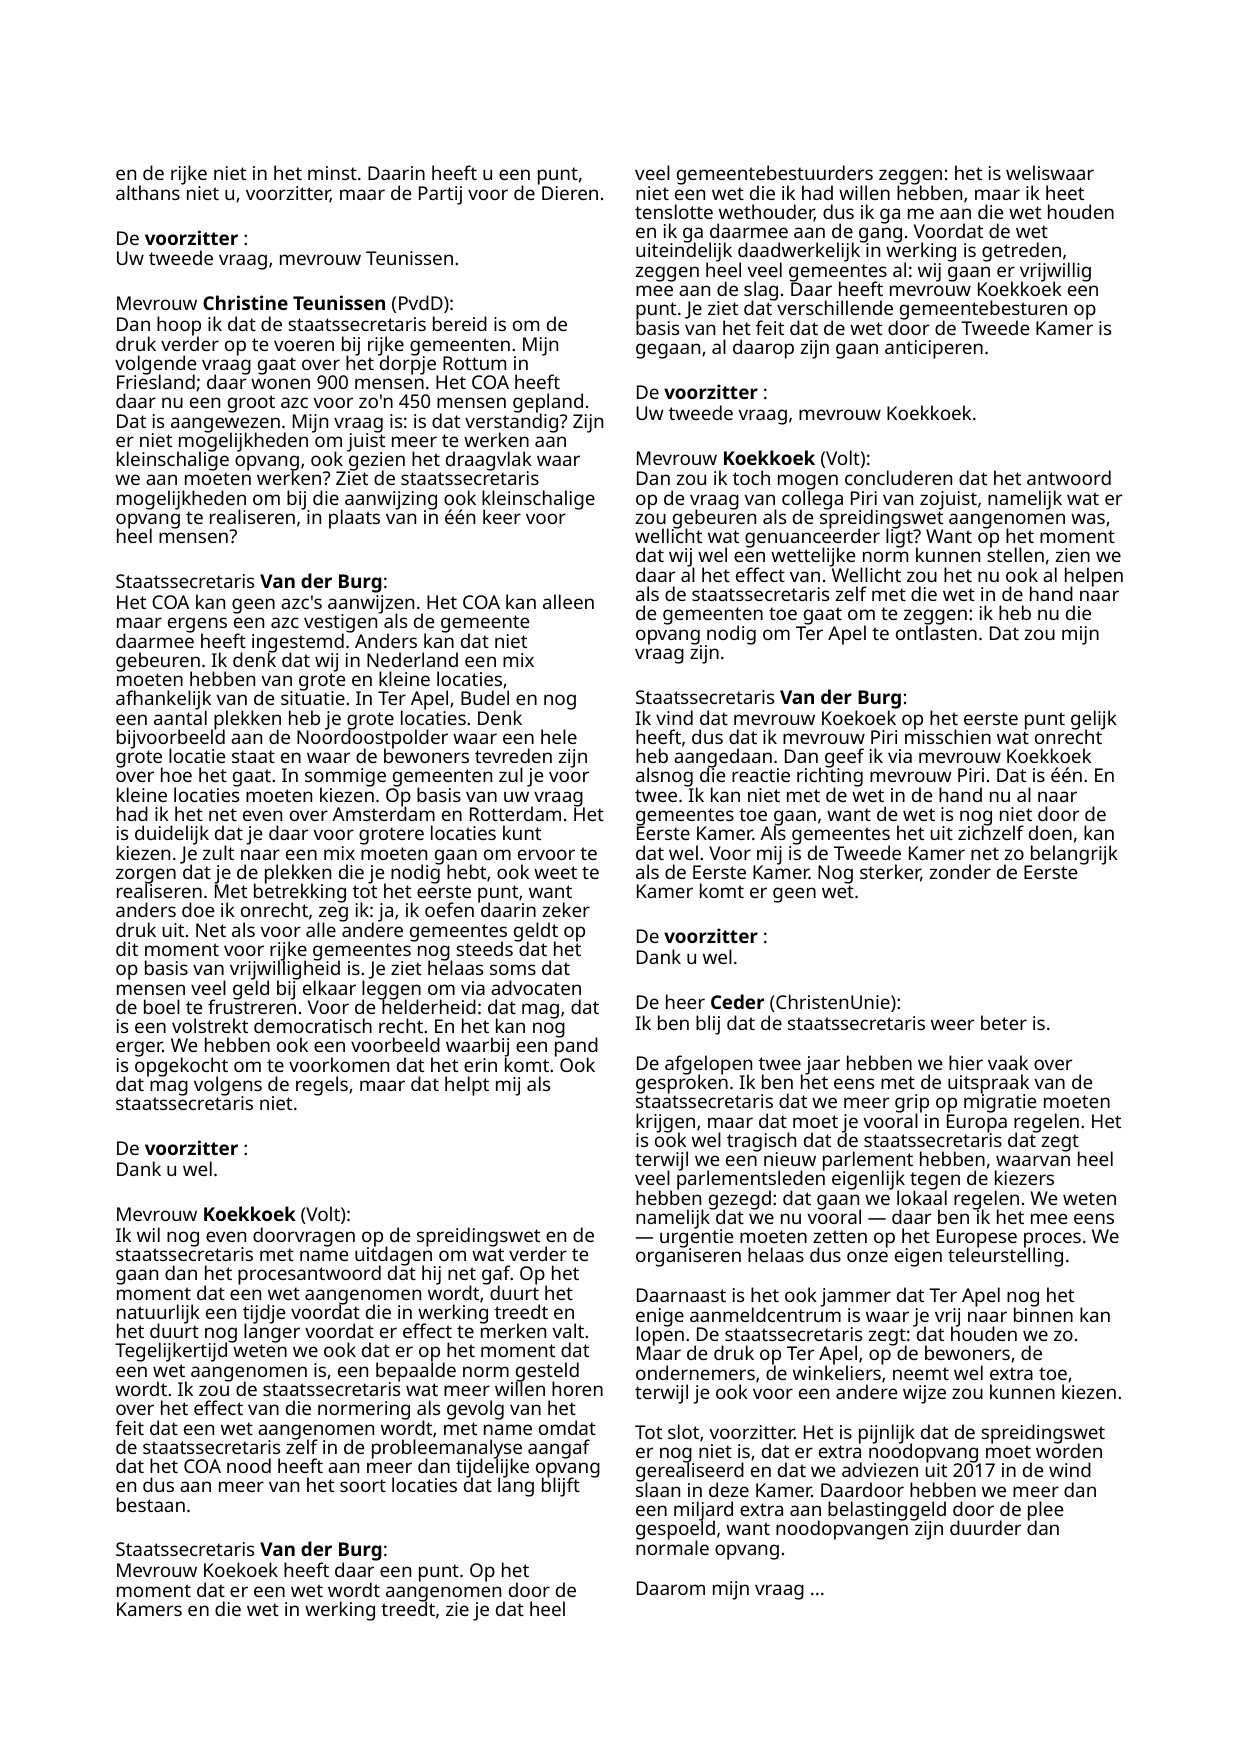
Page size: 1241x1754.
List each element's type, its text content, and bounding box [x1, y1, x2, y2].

text Mevrouw Christine Teunissen (PvdD): [115, 291, 605, 316]
text Het COA kan geen azc's aanwijzen. Het COA kan alleen maar ergens een azc vestigen als de gemeente daarmee heeft ingestemd. Anders kan dat niet gebeuren. Ik denk dat wij in Nederland een mix moeten hebben van grote en kleine locaties, afhankelijk van de situatie. In Ter Apel, Budel en nog een aantal plekken heb je grote locaties. Denk bijvoorbeeld aan de Noordoostpolder waar een hele grote locatie staat en waar de bewoners tevreden zijn over hoe het gaat. In sommige gemeenten zul je voor kleine locaties moeten kiezen. Op basis van uw vraag had ik het net even over Amsterdam en Rotterdam. Het is duidelijk dat je daar voor grotere locaties kunt kiezen. Je zult naar een mix moeten gaan om ervoor te zorgen dat je de plekken die je nodig hebt, ook weet te realiseren. Met betrekking tot het eerste punt, want anders doe ik onrecht, zeg ik: ja, ik oefen daarin zeker druk uit. Net als voor alle andere gemeentes geldt op dit moment voor rijke gemeentes nog steeds dat het op basis van vrijwilligheid is. Je ziet helaas soms dat mensen veel geld bij elkaar leggen om via advocaten de boel te frustreren. Voor de helderheid: dat mag, dat is een volstrekt democratisch recht. En het kan nog erger. We hebben ook een voorbeeld waarbij een pand is opgekocht om te voorkomen dat het erin komt. Ook dat mag volgens de regels, maar dat helpt mij als staatssecretaris niet. [115, 594, 605, 1114]
text en de rijke niet in het minst. Daarin heeft u een punt, althans niet u, voorzitter, maar de Partij voor de Dieren. [115, 165, 605, 204]
text De voorzitter : [115, 1135, 605, 1161]
text De voorzitter : [115, 225, 605, 250]
text Staatssecretaris Van der Burg: [115, 568, 605, 594]
text Dank u wel. [635, 949, 1125, 968]
text Dank u wel. [115, 1161, 605, 1180]
text Dan hoop ik dat de staatssecretaris bereid is om de druk verder op te voeren bij rijke gemeenten. Mijn volgende vraag gaat over het dorpje Rottum in Friesland; daar wonen 900 mensen. Het COA heeft daar nu een groot azc voor zo'n 450 mensen gepland. Dat is aangewezen. Mijn vraag is: is dat verstandig? Zijn er niet mogelijkheden om juist meer te werken aan kleinschalige opvang, ook gezien het draagvlak waar we aan moeten werken? Ziet de staatssecretaris mogelijkheden om bij die aanwijzing ook kleinschalige opvang te realiseren, in plaats van in één keer voor heel mensen? [115, 316, 605, 547]
text Mevrouw Koekoek heeft daar een punt. Op het moment dat er een wet wordt aangenomen door de Kamers en die wet in werking treedt, zie je dat heel [115, 1562, 605, 1620]
text Mevrouw Koekkoek (Volt): [635, 445, 1125, 470]
text Staatssecretaris Van der Burg: [115, 1537, 605, 1562]
text De voorzitter : [635, 379, 1125, 404]
text Ik vind dat mevrouw Koekoek op het eerste punt gelijk heeft, dus dat ik mevrouw Piri misschien wat onrecht heb aangedaan. Dan geef ik via mevrouw Koekkoek alsnog die reactie richting mevrouw Piri. Dat is één. En twee. Ik kan niet met de wet in de hand nu al naar gemeentes toe gaan, want de wet is nog niet door de Eerste Kamer. Als gemeentes het uit zichzelf doen, kan dat wel. Voor mij is de Tweede Kamer net zo belangrijk als de Eerste Kamer. Nog sterker, zonder de Eerste Kamer komt er geen wet. [635, 710, 1125, 902]
text Mevrouw Koekkoek (Volt): [115, 1201, 605, 1227]
text Uw tweede vraag, mevrouw Koekkoek. [635, 404, 1125, 424]
text Dan zou ik toch mogen concluderen dat het antwoord op de vraag van collega Piri van zojuist, namelijk wat er zou gebeuren als de spreidingswet aangenomen was, wellicht wat genuanceerder ligt? Want op het moment dat wij wel een wettelijke norm kunnen stellen, zien we daar al het effect van. Wellicht zou het nu ook al helpen als de staatssecretaris zelf met die wet in de hand naar de gemeenten toe gaat om te zeggen: ik heb nu die opvang nodig om Ter Apel te ontlasten. Dat zou mijn vraag zijn. [635, 470, 1125, 663]
text Daarnaast is het ook jammer dat Ter Apel nog het enige aanmeldcentrum is waar je vrij naar binnen kan lopen. De staatssecretaris zegt: dat houden we zo. Maar de druk op Ter Apel, op de bewoners, de ondernemers, de winkeliers, neemt wel extra toe, terwijl je ook voor een andere wijze zou kunnen kiezen. [635, 1287, 1125, 1403]
text Staatssecretaris Van der Burg: [635, 684, 1125, 710]
text De afgelopen twee jaar hebben we hier vaak over gesproken. Ik ben het eens met de uitspraak van de staatssecretaris dat we meer grip op migratie moeten krijgen, maar dat moet je vooral in Europa regelen. Het is ook wel tragisch dat de staatssecretaris dat zegt terwijl we een nieuw parlement hebben, waarvan heel veel parlementsleden eigenlijk tegen de kiezers hebben gezegd: dat gaan we lokaal regelen. We weten namelijk dat we nu vooral — daar ben ik het mee eens — urgentie moeten zetten op het Europese proces. We organiseren helaas dus onze eigen teleurstelling. [635, 1055, 1125, 1267]
text veel gemeentebestuurders zeggen: het is weliswaar niet een wet die ik had willen hebben, maar ik heet tenslotte wethouder, dus ik ga me aan die wet houden en ik ga daarmee aan de gang. Voordat de wet uiteindelijk daadwerkelijk in werking is getreden, zeggen heel veel gemeentes al: wij gaan er vrijwillig mee aan de slag. Daar heeft mevrouw Koekkoek een punt. Je ziet dat verschillende gemeentebesturen op basis van het feit dat de wet door de Tweede Kamer is gegaan, al daarop zijn gaan anticiperen. [635, 165, 1125, 358]
text Tot slot, voorzitter. Het is pijnlijk dat de spreidingswet er nog niet is, dat er extra noodopvang moet worden gerealiseerd en dat we adviezen uit 2017 in de wind slaan in deze Kamer. Daardoor hebben we meer dan een miljard extra aan belastinggeld door de plee gespoeld, want noodopvangen zijn duurder dan normale opvang. [635, 1424, 1125, 1559]
text Ik ben blij dat de staatssecretaris weer beter is. [635, 1015, 1125, 1034]
text Uw tweede vraag, mevrouw Teunissen. [115, 250, 605, 270]
text De heer Ceder (ChristenUnie): [635, 989, 1125, 1015]
text De voorzitter : [635, 923, 1125, 949]
text Ik wil nog even doorvragen op de spreidingswet en de staatssecretaris met name uitdagen om wat verder te gaan dan het procesantwoord dat hij net gaf. Op het moment dat een wet aangenomen wordt, duurt het natuurlijk een tijdje voordat die in werking treedt en het duurt nog langer voordat er effect te merken valt. Tegelijkertijd weten we ook dat er op het moment dat een wet aangenomen is, een bepaalde norm gesteld wordt. Ik zou de staatssecretaris wat meer willen horen over het effect van die normering als gevolg van het feit dat een wet aangenomen wordt, met name omdat de staatssecretaris zelf in de probleemanalyse aangaf dat het COA nood heeft aan meer dan tijdelijke opvang en dus aan meer van het soort locaties dat lang blijft bestaan. [115, 1227, 605, 1516]
text Daarom mijn vraag ... [635, 1579, 1125, 1599]
